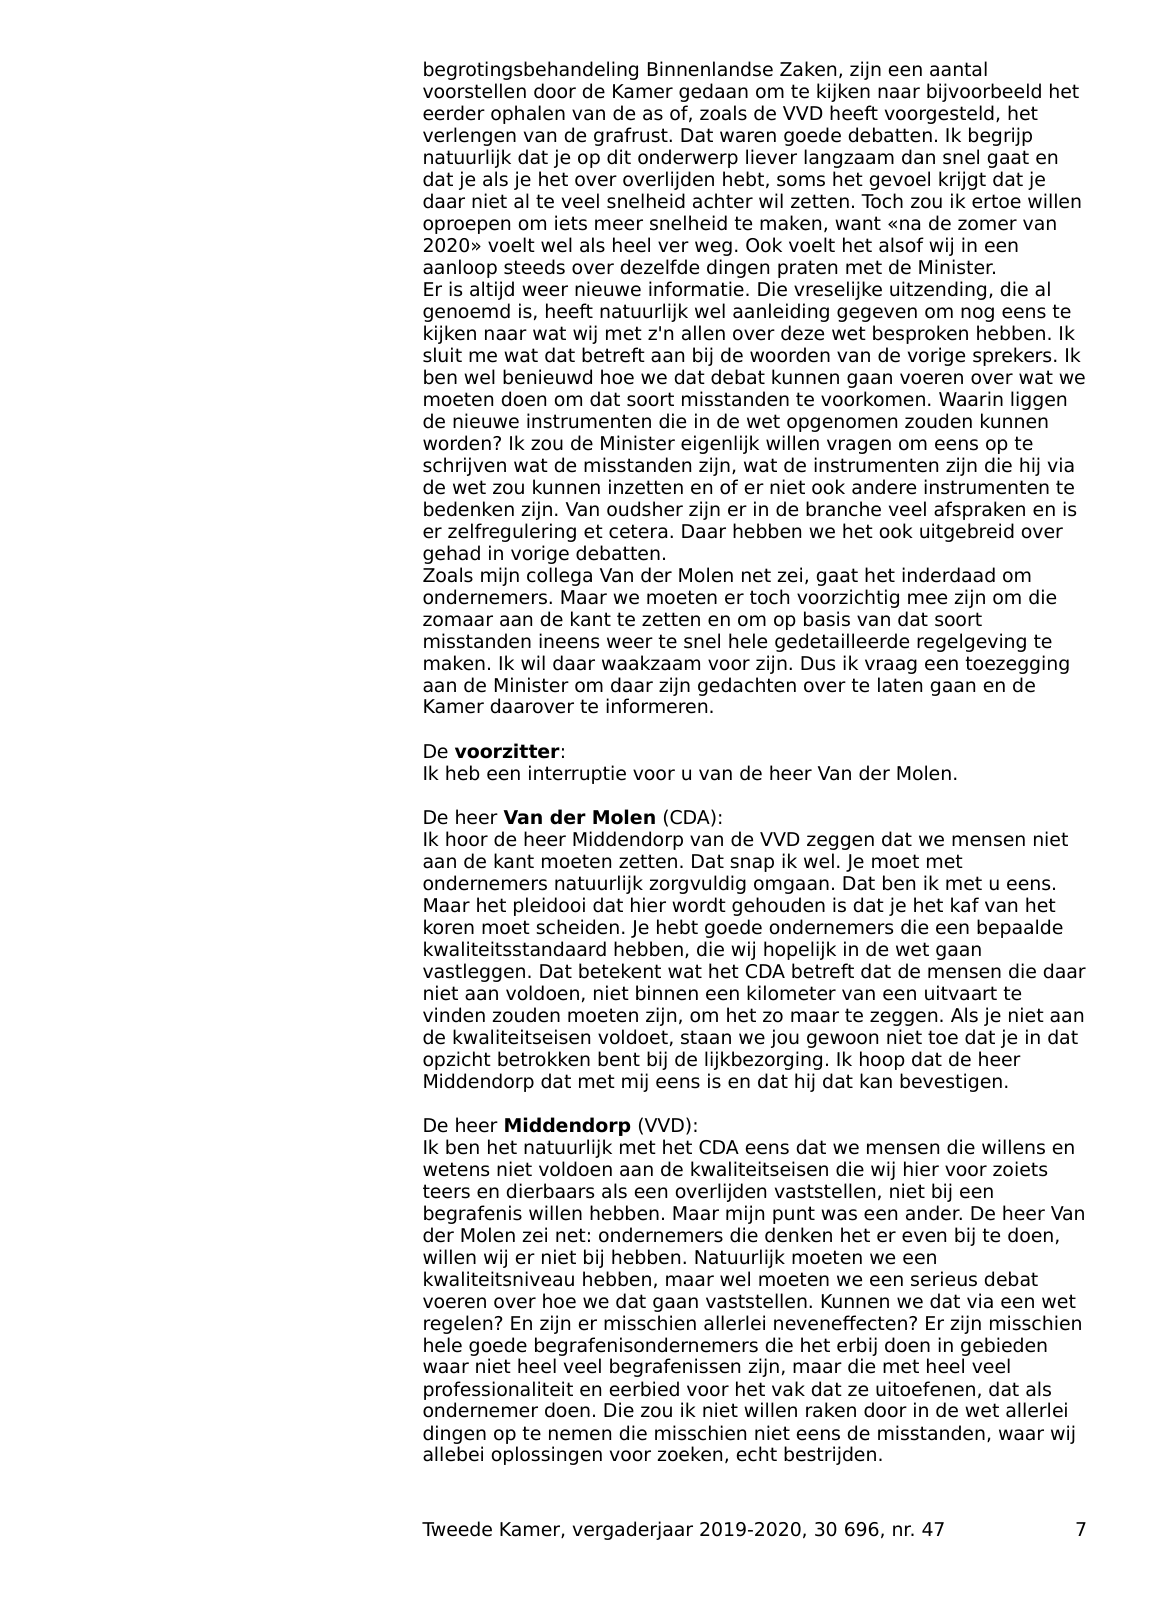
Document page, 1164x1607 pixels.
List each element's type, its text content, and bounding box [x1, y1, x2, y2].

text Ik hoor de heer Middendorp van de VVD zeggen dat we mensen niet aan de kant moeten zetten. Dat snap ik wel. Je moet met ondernemers natuurlijk zorgvuldig omgaan. Dat ben ik met u eens. Maar het pleidooi dat hier wordt gehouden is dat je het kaf van het koren moet scheiden. Je hebt goede ondernemers die een bepaalde kwaliteitsstandaard hebben, die wij hopelijk in de wet gaan vastleggen. Dat betekent wat het CDA betreft dat de mensen die daar niet aan voldoen, niet binnen een kilometer van een uitvaart te vinden zouden moeten zijn, om het zo maar te zeggen. Als je niet aan de kwaliteitseisen voldoet, staan we jou gewoon niet toe dat je in dat opzicht betrokken bent bij de lijkbezorging. Ik hoop dat de heer Middendorp dat met mij eens is en dat hij dat kan bevestigen. [422, 829, 1087, 1092]
text Ik heb een interruptie voor u van de heer Van der Molen. [422, 763, 1087, 784]
text De heer Middendorp (VVD): [422, 1115, 1087, 1137]
text begrotingsbehandeling Binnenlandse Zaken, zijn een aantal voorstellen door de Kamer gedaan om te kijken naar bijvoorbeeld het eerder ophalen van de as of, zoals de VVD heeft voorgesteld, het verlengen van de grafrust. Dat waren goede debatten. Ik begrijp natuurlijk dat je op dit onderwerp liever langzaam dan snel gaat en dat je als je het over overlijden hebt, soms het gevoel krijgt dat je daar niet al te veel snelheid achter wil zetten. Toch zou ik ertoe willen oproepen om iets meer snelheid te maken, want «na de zomer van 2020» voelt wel als heel ver weg. Ook voelt het alsof wij in een aanloop steeds over dezelfde dingen praten met de Minister. [422, 59, 1087, 279]
text De voorzitter: [422, 741, 1087, 763]
text De heer Van der Molen (CDA): [422, 807, 1087, 829]
text Zoals mijn collega Van der Molen net zei, gaat het inderdaad om ondernemers. Maar we moeten er toch voorzichtig mee zijn om die zomaar aan de kant te zetten en om op basis van dat soort misstanden ineens weer te snel hele gedetailleerde regelgeving te maken. Ik wil daar waakzaam voor zijn. Dus ik vraag een toezegging aan de Minister om daar zijn gedachten over te laten gaan en de Kamer daarover te informeren. [422, 564, 1087, 718]
text Er is altijd weer nieuwe informatie. Die vreselijke uitzending, die al genoemd is, heeft natuurlijk wel aanleiding gegeven om nog eens te kijken naar wat wij met z'n allen over deze wet besproken hebben. Ik sluit me wat dat betreft aan bij de woorden van de vorige sprekers. Ik ben wel benieuwd hoe we dat debat kunnen gaan voeren over wat we moeten doen om dat soort misstanden te voorkomen. Waarin liggen de nieuwe instrumenten die in de wet opgenomen zouden kunnen worden? Ik zou de Minister eigenlijk willen vragen om eens op te schrijven wat de misstanden zijn, wat de instrumenten zijn die hij via de wet zou kunnen inzetten en of er niet ook andere instrumenten te bedenken zijn. Van oudsher zijn er in de branche veel afspraken en is er zelfregulering et cetera. Daar hebben we het ook uitgebreid over gehad in vorige debatten. [422, 279, 1087, 564]
text Ik ben het natuurlijk met het CDA eens dat we mensen die willens en wetens niet voldoen aan de kwaliteitseisen die wij hier voor zoiets teers en dierbaars als een overlijden vaststellen, niet bij een begrafenis willen hebben. Maar mijn punt was een ander. De heer Van der Molen zei net: ondernemers die denken het er even bij te doen, willen wij er niet bij hebben. Natuurlijk moeten we een kwaliteitsniveau hebben, maar wel moeten we een serieus debat voeren over hoe we dat gaan vaststellen. Kunnen we dat via een wet regelen? En zijn er misschien allerlei neveneffecten? Er zijn misschien hele goede begrafenisondernemers die het erbij doen in gebieden waar niet heel veel begrafenissen zijn, maar die met heel veel professionaliteit en eerbied voor het vak dat ze uitoefenen, dat als ondernemer doen. Die zou ik niet willen raken door in de wet allerlei dingen op te nemen die misschien niet eens de misstanden, waar wij allebei oplossingen voor zoeken, echt bestrijden. [422, 1137, 1087, 1466]
